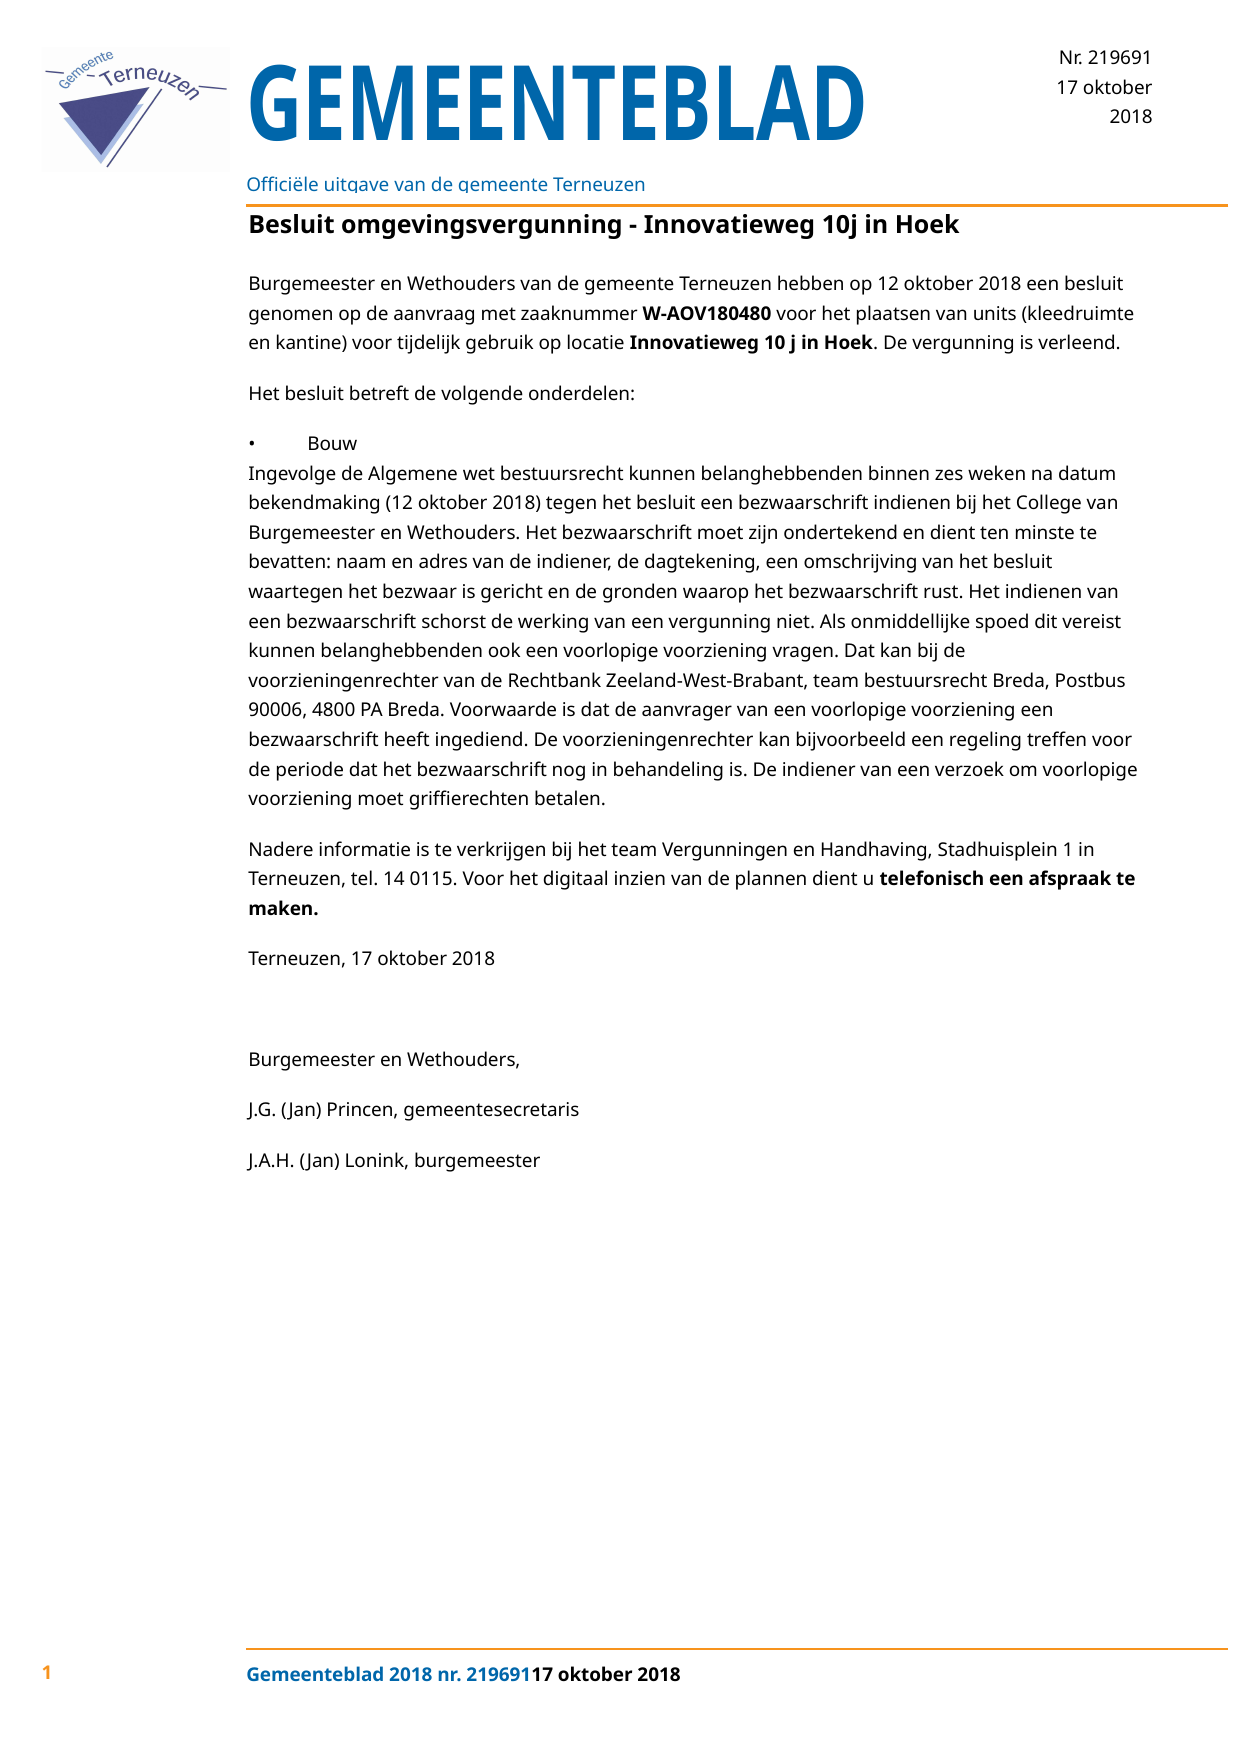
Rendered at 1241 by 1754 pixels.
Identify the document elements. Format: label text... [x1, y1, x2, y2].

text Nadere informatie is te verkrijgen bij het team Vergunningen en Handhaving, Stadhuisplein 1 in Terneuzen, tel. 14 0115. Voor het digitaal inzien van de plannen dient u telefonisch een afspraak te maken. [248, 836, 1152, 921]
text Het besluit betreft de volgende onderdelen: [248, 380, 1152, 406]
text Besluit omgevingsvergunning - Innovatieweg 10j in Hoek [248, 207, 1152, 241]
text Ingevolge de Algemene wet bestuursrecht kunnen belanghebbenden binnen zes weken na datum bekendmaking (12 oktober 2018) tegen het besluit een bezwaarschrift indienen bij het College van Burgemeester en Wethouders. Het bezwaarschrift moet zijn ondertekend en dient ten minste te bevatten: naam en adres van de indiener, de dagtekening, een omschrijving van het besluit waartegen het bezwaar is gericht en de gronden waarop het bezwaarschrift rust. Het indienen van een bezwaarschrift schorst de werking van een vergunning niet. Als onmiddellijke spoed dit vereist kunnen belanghebbenden ook een voorlopige voorziening vragen. Dat kan bij de voorzieningenrechter van de Rechtbank Zeeland-West-Brabant, team bestuursrecht Breda, Postbus 90006, 4800 PA Breda. Voorwaarde is dat de aanvrager van een voorlopige voorziening een bezwaarschrift heeft ingediend. De voorzieningenrechter kan bijvoorbeeld een regeling treffen voor de periode dat het bezwaarschrift nog in behandeling is. De indiener van een verzoek om voorlopige voorziening moet griffierechten betalen. [248, 460, 1152, 811]
text Burgemeester en Wethouders, [248, 1046, 1152, 1072]
list Bouw [248, 430, 1152, 456]
text Burgemeester en Wethouders van de gemeente Terneuzen hebben op 12 oktober 2018 een besluit genomen op de aanvraag met zaaknummer W-AOV180480 voor het plaatsen van units (kleedruimte en kantine) voor tijdelijk gebruik op locatie Innovatieweg 10 j in Hoek. De vergunning is verleend. [248, 270, 1152, 355]
text J.A.H. (Jan) Lonink, burgemeester [248, 1147, 1152, 1173]
text J.G. (Jan) Princen, gemeentesecretaris [248, 1097, 1152, 1122]
text Terneuzen, 17 oktober 2018 [248, 945, 1152, 971]
picture [41, 47, 231, 172]
